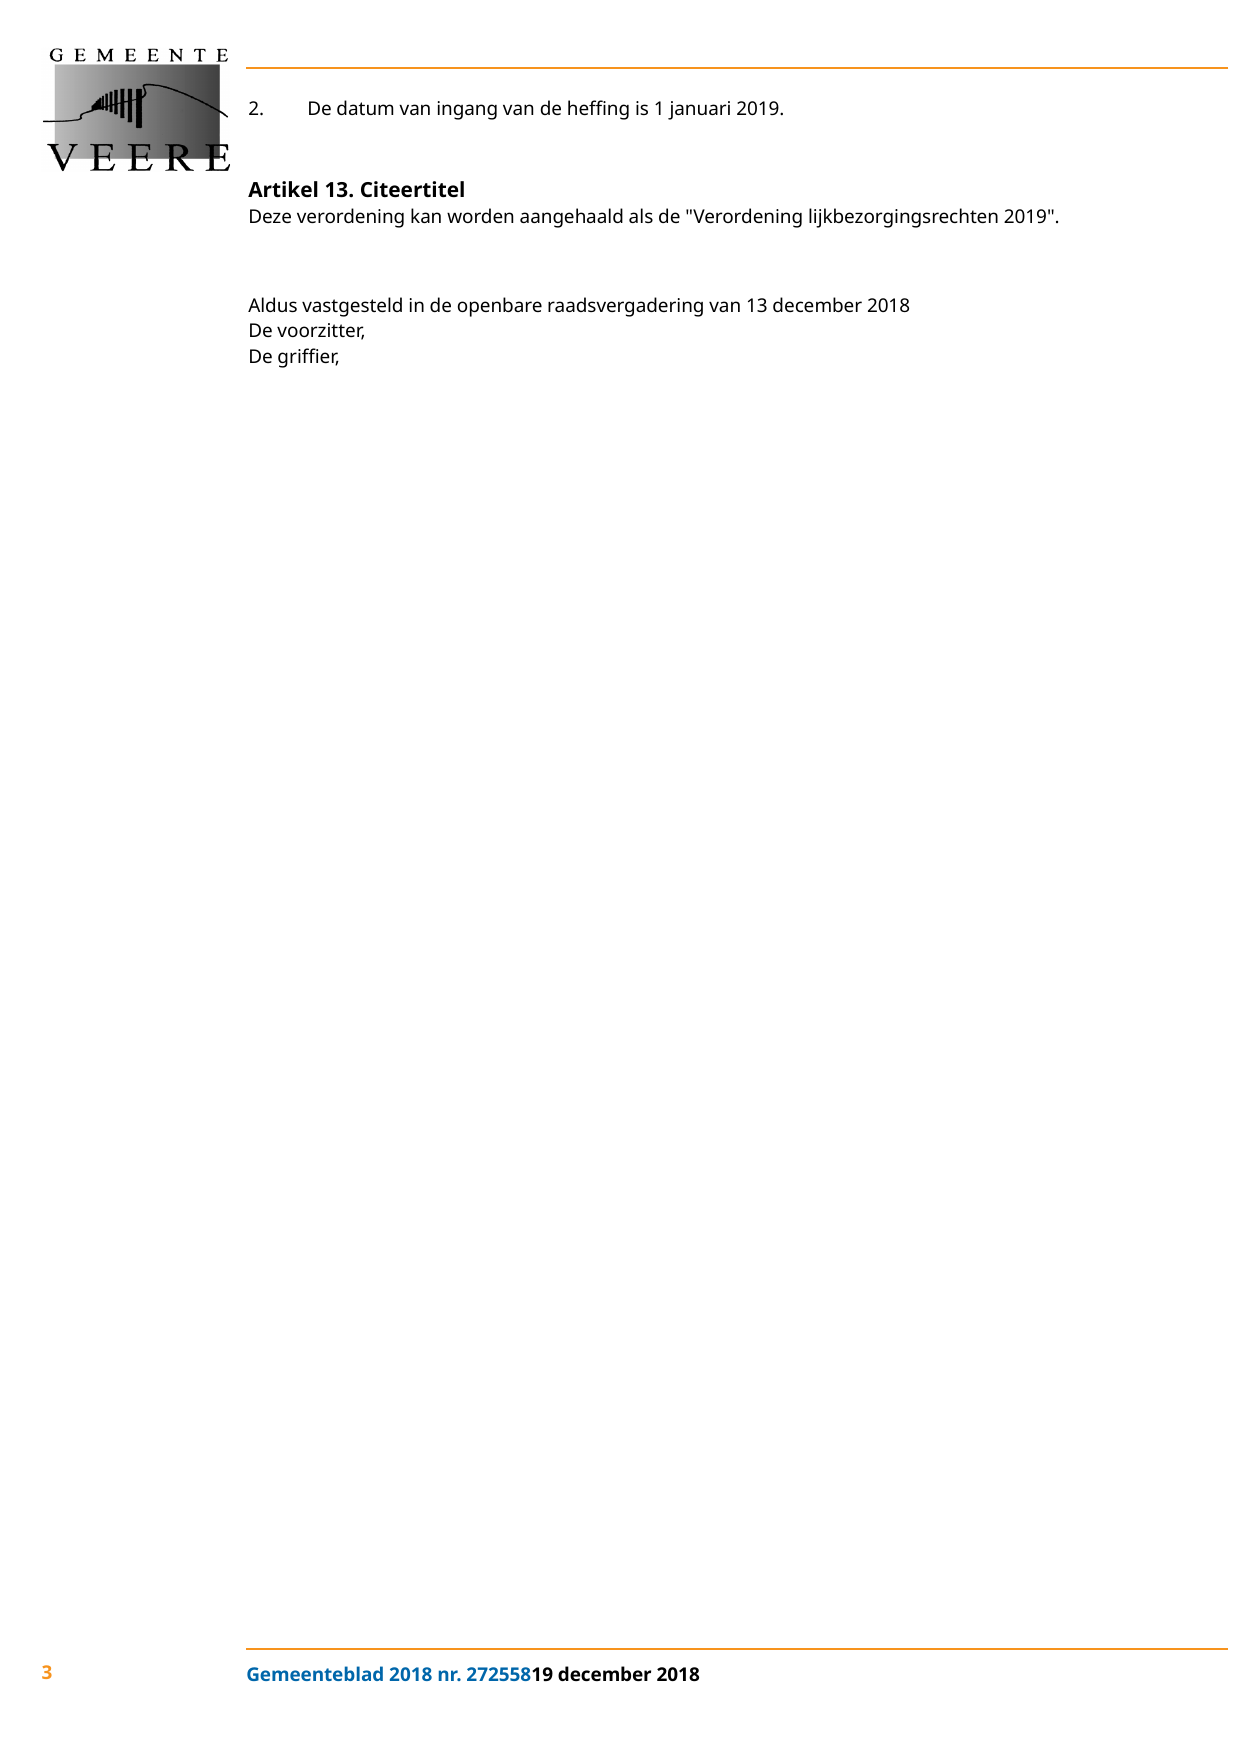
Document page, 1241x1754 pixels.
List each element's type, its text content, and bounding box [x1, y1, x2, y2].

text Deze verordening kan worden aangehaald als de "Verordening lijkbezorgingsrechten 2019". [248, 203, 1152, 229]
text De voorzitter, [248, 318, 1152, 343]
text Artikel 13. Citeertitel [248, 175, 1152, 203]
text De griffier, [248, 343, 1152, 369]
list De datum van ingang van de heffing is 1 januari 2019. [248, 95, 1152, 121]
text Aldus vastgesteld in de openbare raadsvergadering van 13 december 2018 [248, 292, 1152, 318]
picture [41, 47, 231, 172]
